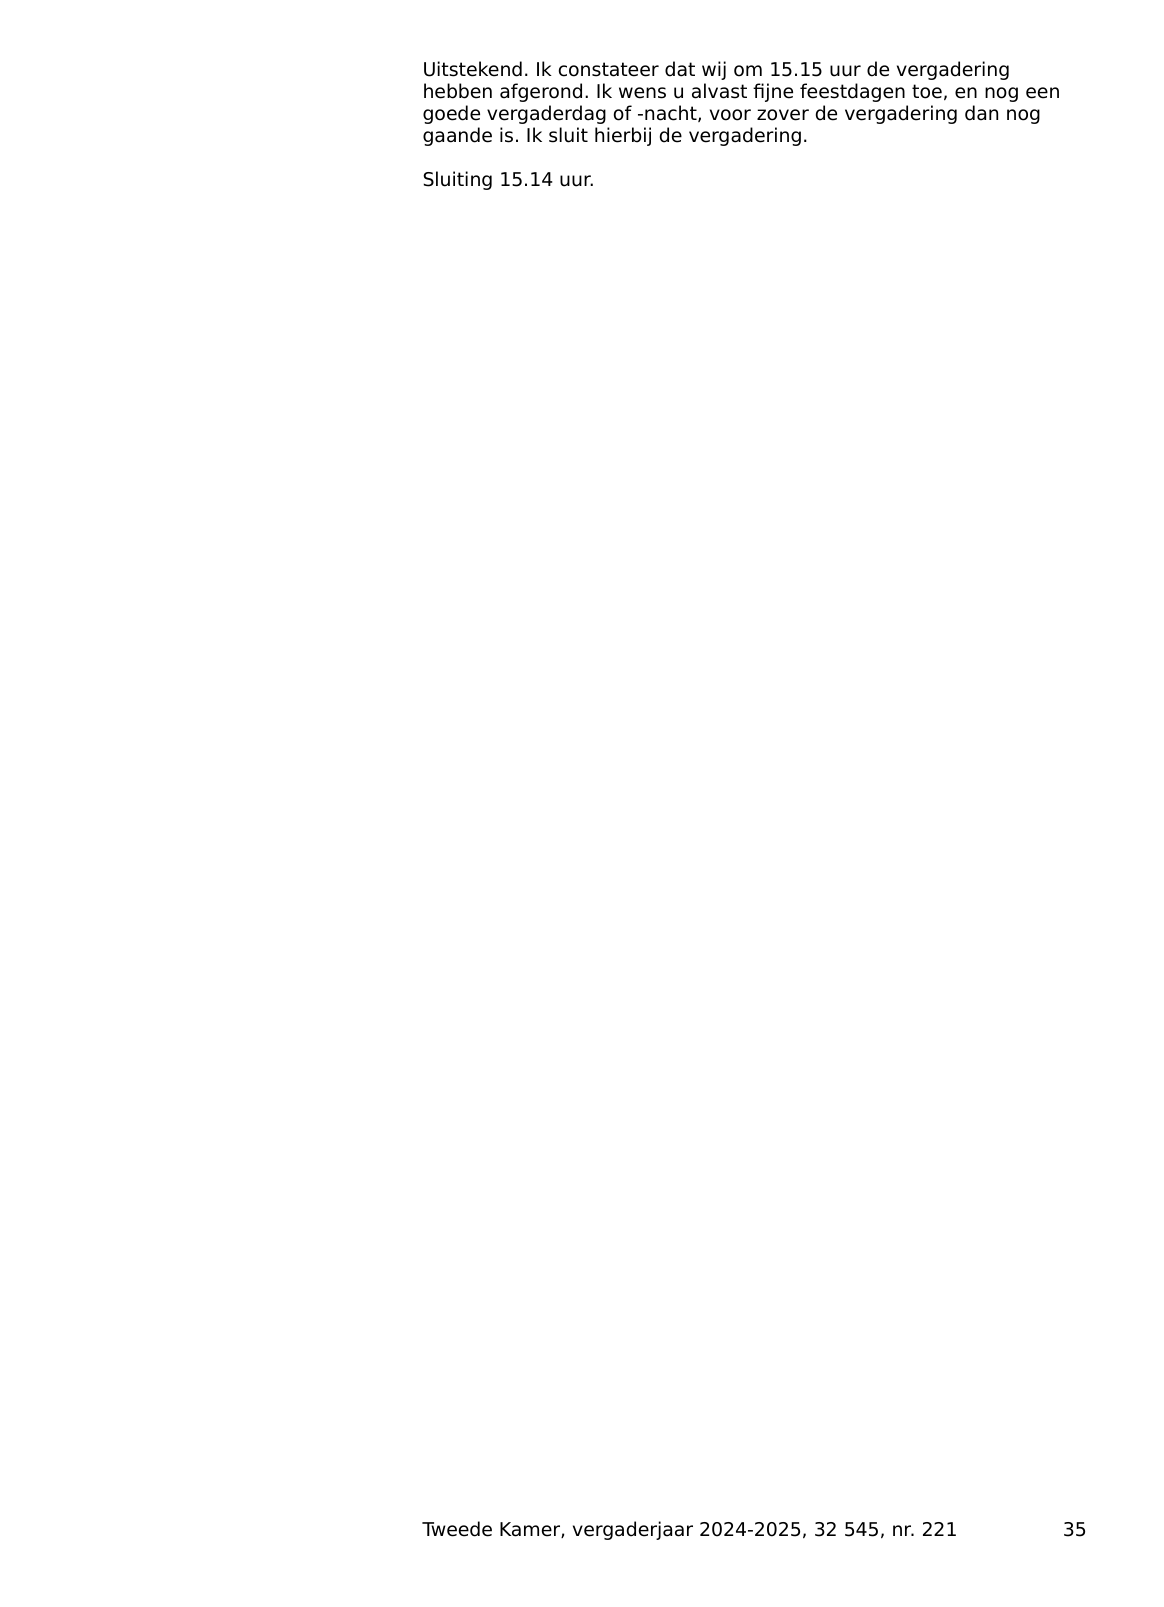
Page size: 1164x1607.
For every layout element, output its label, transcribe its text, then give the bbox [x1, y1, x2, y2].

text Uitstekend. Ik constateer dat wij om 15.15 uur de vergadering hebben afgerond. Ik wens u alvast fijne feestdagen toe, en nog een goede vergaderdag of -nacht, voor zover de vergadering dan nog gaande is. Ik sluit hierbij de vergadering. [422, 59, 1087, 147]
text Sluiting 15.14 uur. [422, 169, 1087, 191]
